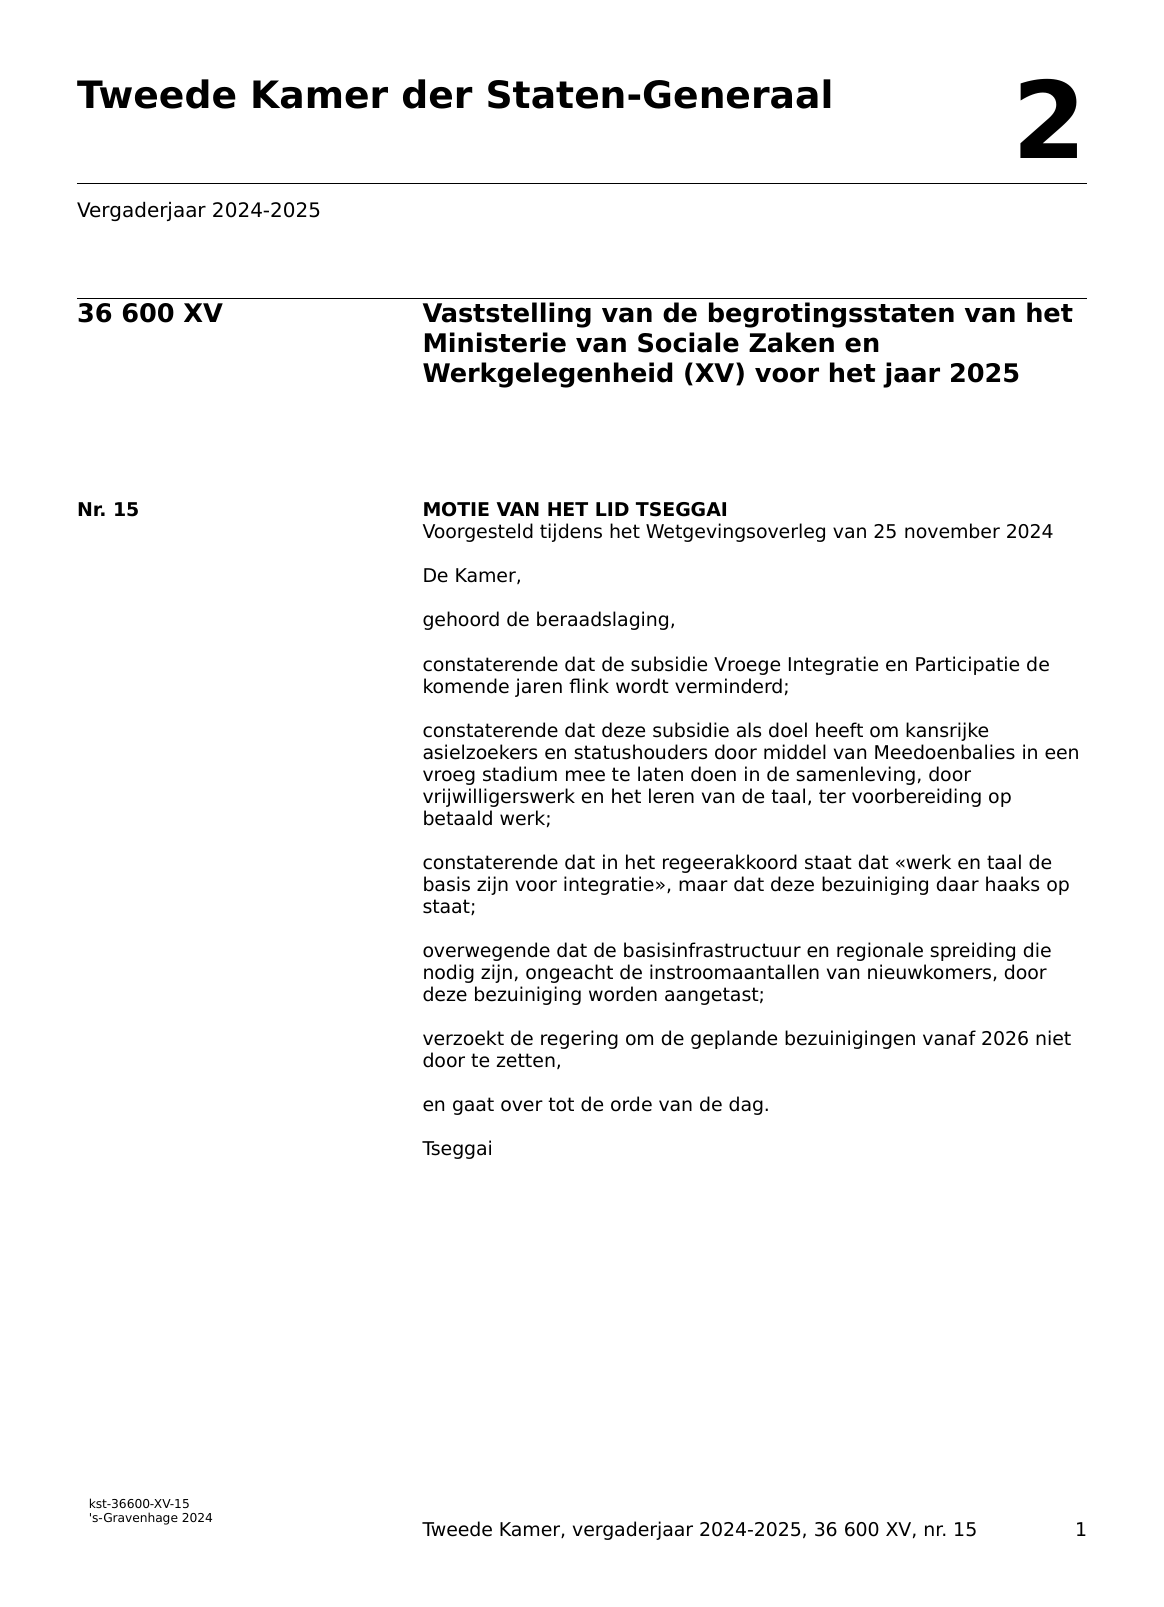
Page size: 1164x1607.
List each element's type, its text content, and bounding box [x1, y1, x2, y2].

text overwegende dat de basisinfrastructuur en regionale spreiding die nodig zijn, ongeacht de instroomaantallen van nieuwkomers, door deze bezuiniging worden aangetast; [422, 940, 1087, 1006]
text 's-Gravenhage 2024 [88, 1511, 323, 1525]
text De Kamer, [422, 565, 1087, 587]
text constaterende dat in het regeerakkoord staat dat «werk en taal de basis zijn voor integratie», maar dat deze bezuiniging daar haaks op staat; [422, 852, 1087, 918]
text kst-36600-XV-15 [88, 1497, 323, 1511]
table_header 2 [886, 59, 1087, 183]
table_cell Vergaderjaar 2024-2025 [77, 184, 1087, 298]
text Voorgesteld tijdens het Wetgevingsoverleg van 25 november 2024 [422, 521, 1087, 543]
text constaterende dat de subsidie Vroege Integratie en Participatie de komende jaren flink wordt verminderd; [422, 653, 1087, 697]
subtitle Nr. 15 MOTIE VAN HET LID TSEGGAI [77, 499, 1087, 521]
subtitle 36 600 XV Vaststelling van de begrotingsstaten van het Ministerie van Sociale Zaken en Werkgelegenheid (XV) voor het jaar 2025 [77, 299, 1087, 388]
text gehoord de beraadslaging, [422, 609, 1087, 631]
text en gaat over tot de orde van de dag. [422, 1094, 1087, 1116]
text Tseggai [422, 1138, 1087, 1160]
text constaterende dat deze subsidie als doel heeft om kansrijke asielzoekers en statushouders door middel van Meedoenbalies in een vroeg stadium mee te laten doen in de samenleving, door vrijwilligerswerk en het leren van de taal, ter voorbereiding op betaald werk; [422, 720, 1087, 829]
text verzoekt de regering om de geplande bezuinigingen vanaf 2026 niet door te zetten, [422, 1028, 1087, 1072]
table_header Tweede Kamer der Staten-Generaal [77, 59, 886, 183]
